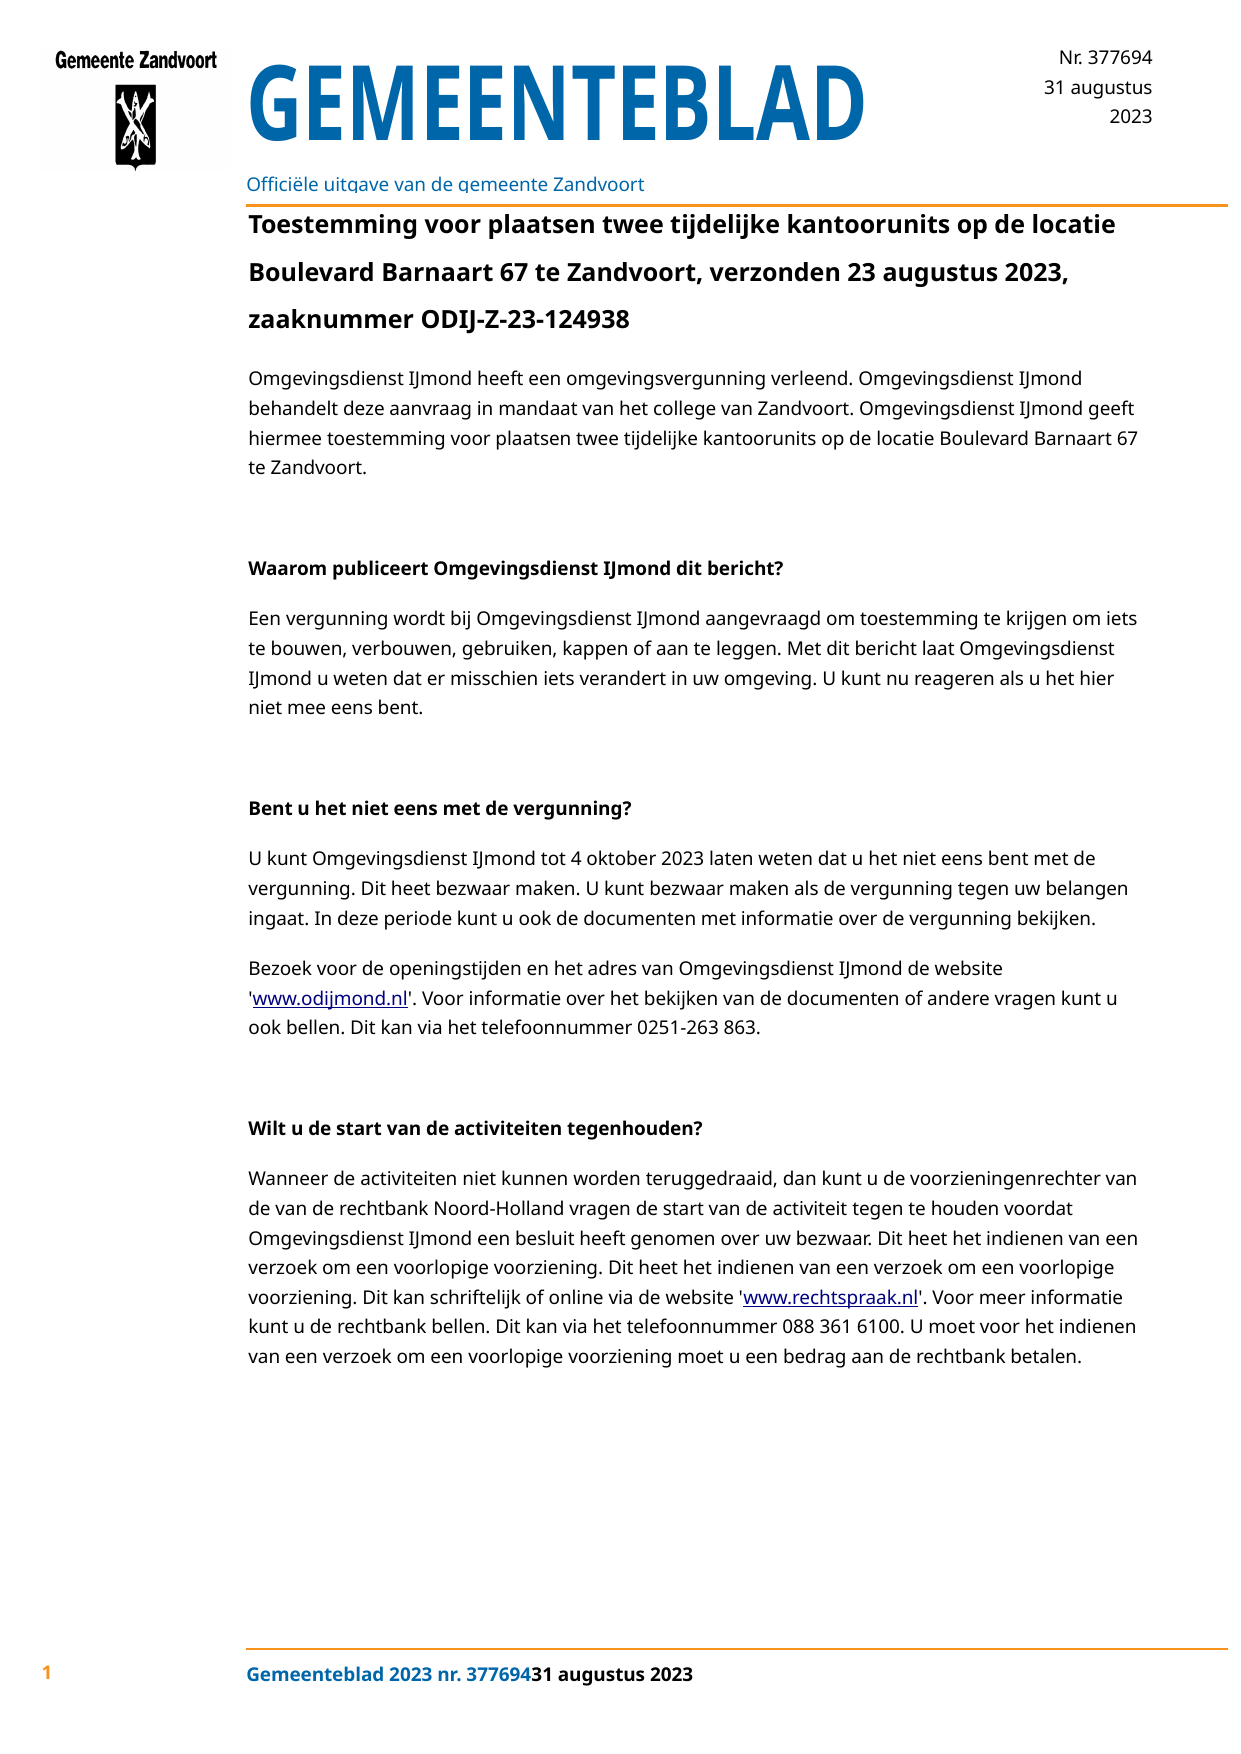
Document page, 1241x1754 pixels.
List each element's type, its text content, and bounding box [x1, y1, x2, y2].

text Wanneer de activiteiten niet kunnen worden teruggedraaid, dan kunt u de voorzieningenrechter van de van de rechtbank Noord-Holland vragen de start van de activiteit tegen te houden voordat Omgevingsdienst IJmond een besluit heeft genomen over uw bezwaar. Dit heet het indienen van een verzoek om een voorlopige voorziening. Dit heet het indienen van een verzoek om een voorlopige voorziening. Dit kan schriftelijk of online via de website 'www.rechtspraak.nl'. Voor meer informatie kunt u de rechtbank bellen. Dit kan via het telefoonnummer 088 361 6100. U moet voor het indienen van een verzoek om een voorlopige voorziening moet u een bedrag aan de rechtbank betalen. [248, 1166, 1152, 1369]
text U kunt Omgevingsdienst IJmond tot 4 oktober 2023 laten weten dat u het niet eens bent met de vergunning. Dit heet bezwaar maken. U kunt bezwaar maken als de vergunning tegen uw belangen ingaat. In deze periode kunt u ook de documenten met informatie over de vergunning bekijken. [248, 846, 1152, 930]
text Een vergunning wordt bij Omgevingsdienst IJmond aangevraagd om toestemming te krijgen om iets te bouwen, verbouwen, gebruiken, kappen of aan te leggen. Met dit bericht laat Omgevingsdienst IJmond u weten dat er misschien iets verandert in uw omgeving. U kunt nu reageren als u het hier niet mee eens bent. [248, 606, 1152, 720]
text Wilt u de start van de activiteiten tegenhouden? [248, 1115, 1152, 1141]
text Bezoek voor de openingstijden en het adres van Omgevingsdienst IJmond de website 'www.odijmond.nl'. Voor informatie over het bekijken van de documenten of andere vragen kunt u ook bellen. Dit kan via het telefoonnummer 0251-263 863. [248, 955, 1152, 1040]
text Bent u het niet eens met de vergunning? [248, 795, 1152, 821]
picture [41, 47, 231, 172]
text Waarom publiceert Omgevingsdienst IJmond dit bericht? [248, 555, 1152, 581]
text Toestemming voor plaatsen twee tijdelijke kantoorunits op de locatie Boulevard Barnaart 67 te Zandvoort, verzonden 23 augustus 2023, zaaknummer ODIJ-Z-23-124938 [248, 207, 1152, 336]
text Omgevingsdienst IJmond heeft een omgevingsvergunning verleend. Omgevingsdienst IJmond behandelt deze aanvraag in mandaat van het college van Zandvoort. Omgevingsdienst IJmond geeft hiermee toestemming voor plaatsen twee tijdelijke kantoorunits op de locatie Boulevard Barnaart 67 te Zandvoort. [248, 366, 1152, 480]
